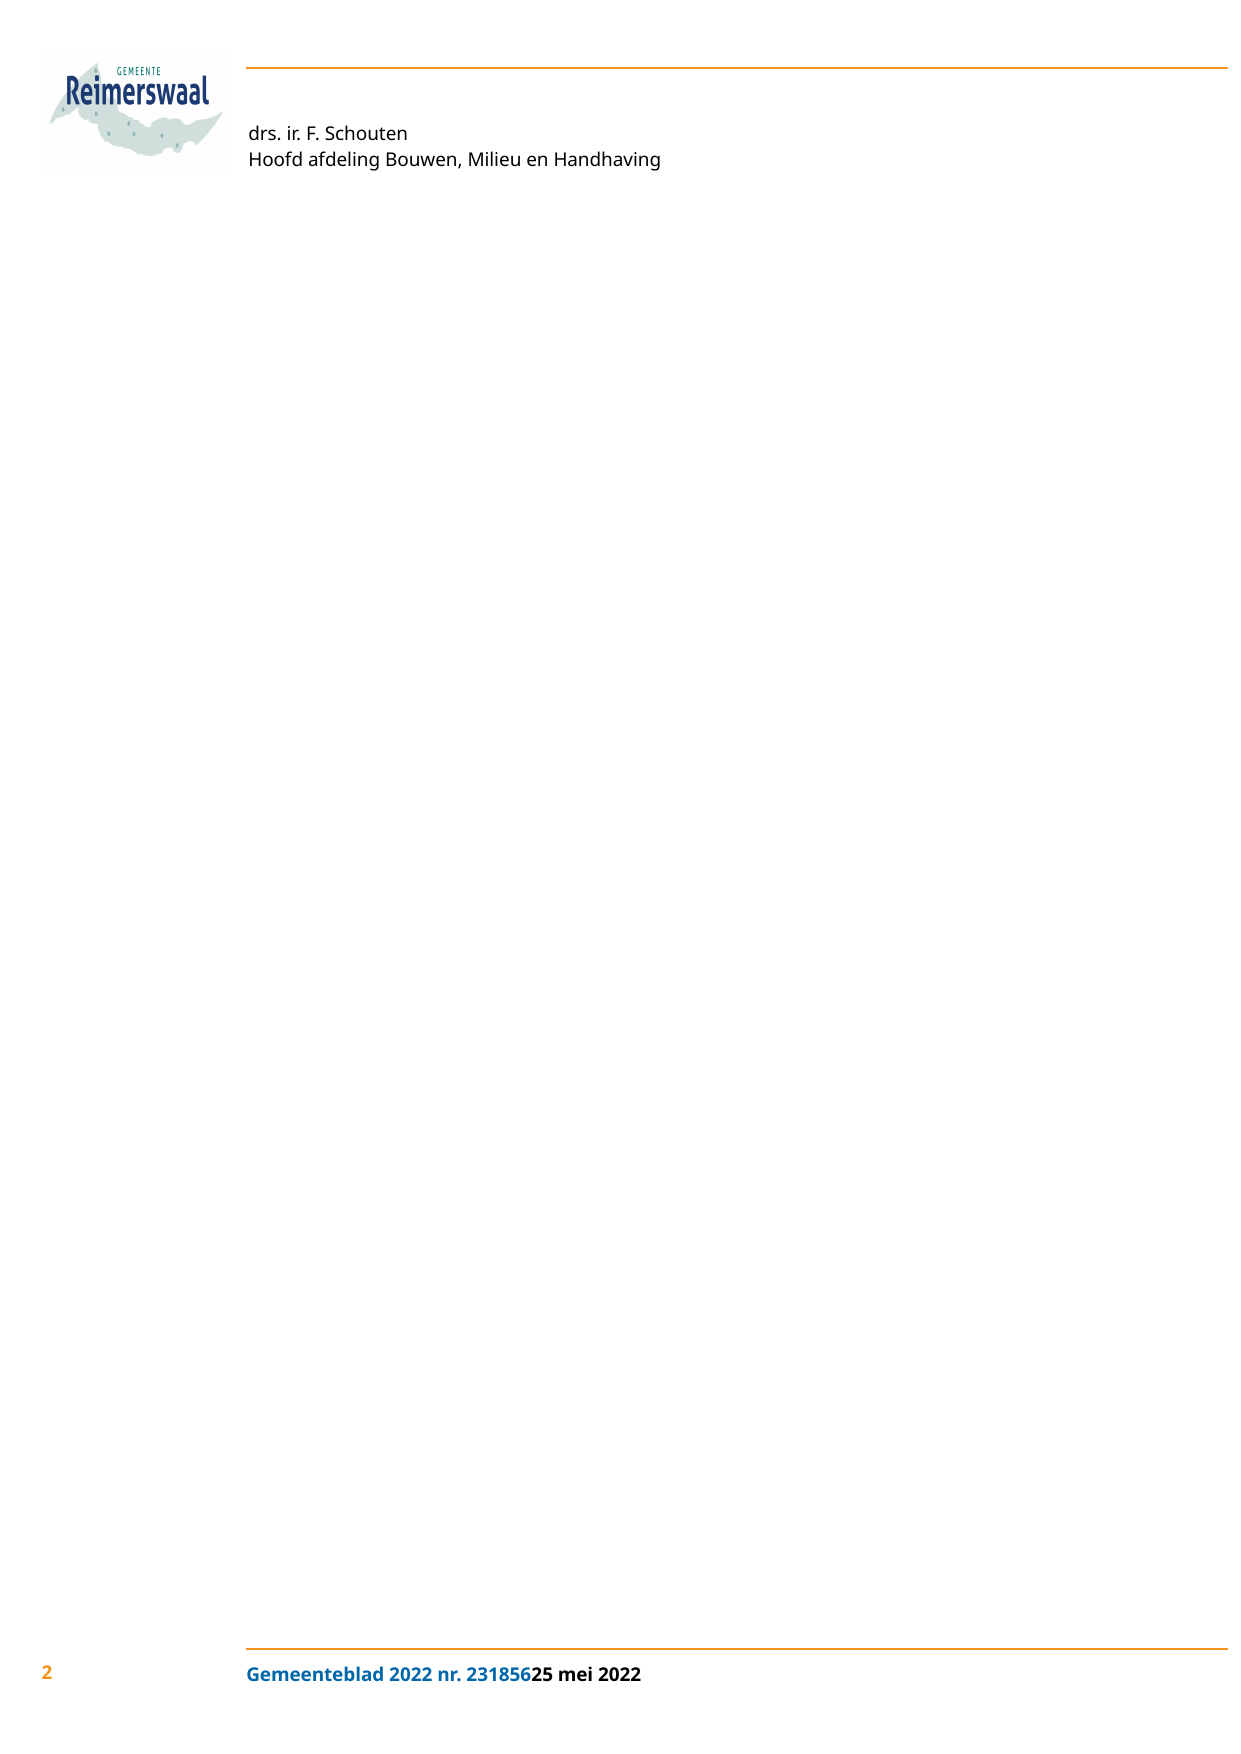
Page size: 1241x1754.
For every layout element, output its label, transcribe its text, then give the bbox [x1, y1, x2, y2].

text Hoofd afdeling Bouwen, Milieu en Handhaving [248, 146, 1152, 172]
picture [41, 47, 231, 172]
text drs. ir. F. Schouten [248, 121, 1152, 146]
